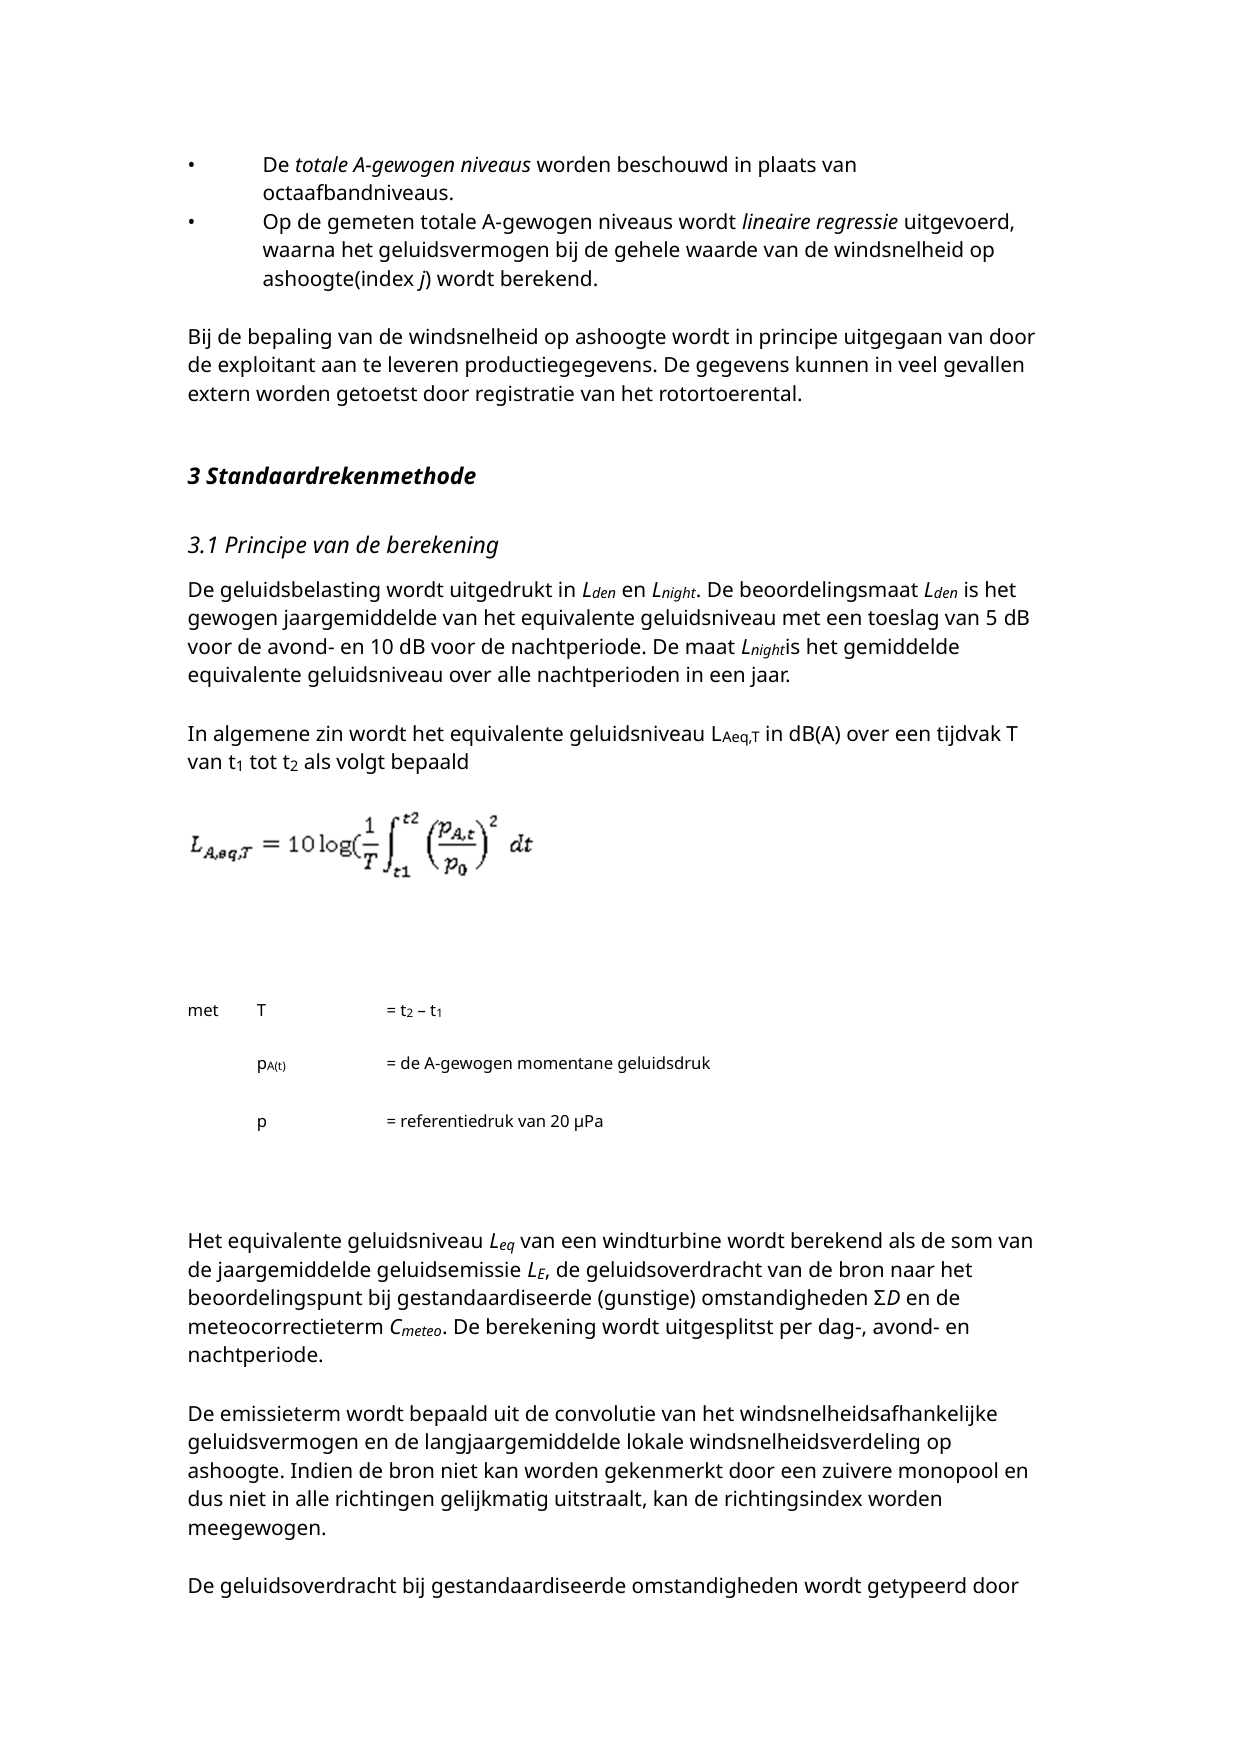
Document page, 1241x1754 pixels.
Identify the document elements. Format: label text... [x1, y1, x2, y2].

text Bij de bepaling van de windsnelheid op ashoogte wordt in principe uitgegaan van door de exploitant aan te leveren productiegegevens. De gegevens kunnen in veel gevallen extern worden getoetst door registratie van het rotortoerental. [187, 322, 1053, 407]
table_cell [188, 1110, 257, 1168]
table_cell p [257, 1110, 386, 1168]
subtitle 3 Standaardrekenmethode [187, 460, 1053, 491]
list Op de gemeten totale A-gewogen niveaus wordt lineaire regressie uitgevoerd, waarna het geluidsvermogen bij de gehele waarde van de windsnelheid op ashoogte(index j) wordt berekend. [187, 207, 1053, 292]
text De geluidsbelasting wordt uitgedrukt in Lden en Lnight. De beoordelingsmaat Lden is het gewogen jaargemiddelde van het equivalente geluidsniveau met een toeslag van 5 dB voor de avond- en 10 dB voor de nachtperiode. De maat Lnightis het gemiddelde equivalente geluidsniveau over alle nachtperioden in een jaar. [187, 575, 1053, 689]
table_header T [257, 999, 386, 1051]
table_header met [188, 999, 257, 1051]
text Het equivalente geluidsniveau Leq van een windturbine wordt berekend als de som van de jaargemiddelde geluidsemissie LE, de geluidsoverdracht van de bron naar het beoordelingspunt bij gestandaardiseerde (gunstige) omstandigheden ΣD en de meteocorrectieterm Cmeteo. De berekening wordt uitgesplitst per dag-, avond- en nachtperiode. [187, 1227, 1053, 1369]
table_header = t2 – t1 [386, 999, 1053, 1051]
table_cell [188, 1051, 257, 1110]
table_cell = referentiedruk van 20 µPa [386, 1110, 1053, 1168]
text De geluidsoverdracht bij gestandaardiseerde omstandigheden wordt getypeerd door [187, 1571, 1053, 1599]
subtitle 3.1 Principe van de berekening [187, 529, 1053, 560]
list De totale A-gewogen niveaus worden beschouwd in plaats van octaafbandniveaus. [187, 150, 1053, 207]
text In algemene zin wordt het equivalente geluidsniveau LAeq,T in dB(A) over een tijdvak T van t1 tot t2 als volgt bepaald [187, 719, 1053, 776]
text De emissieterm wordt bepaald uit de convolutie van het windsnelheidsafhankelijke geluidsvermogen en de langjaargemiddelde lokale windsnelheidsverdeling op ashoogte. Indien de bron niet kan worden gekenmerkt door een zuivere monopool en dus niet in alle richtingen gelijkmatig uitstraalt, kan de richtingsindex worden meegewogen. [187, 1399, 1053, 1541]
picture [187, 805, 537, 883]
table_cell = de A-gewogen momentane geluidsdruk [386, 1051, 1053, 1110]
table_cell pA(t) [257, 1051, 386, 1110]
